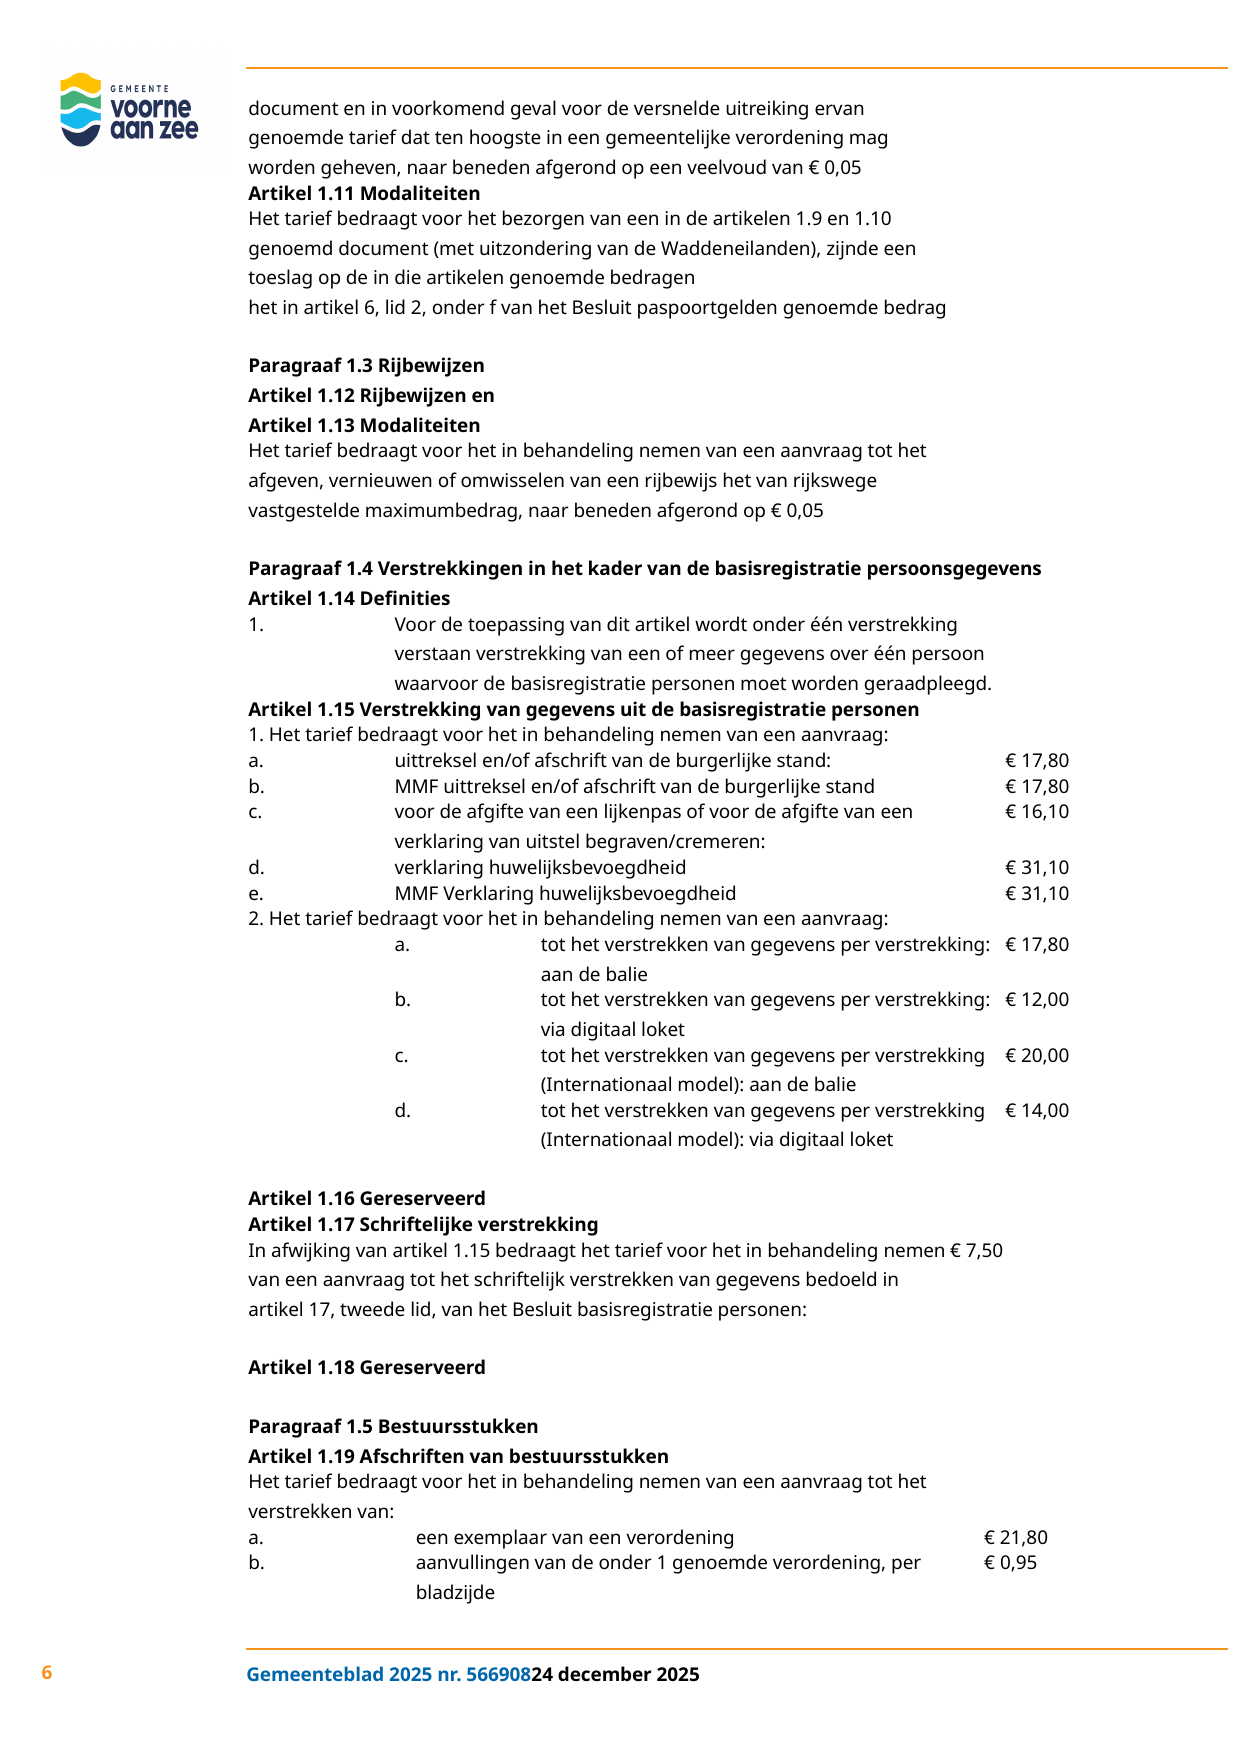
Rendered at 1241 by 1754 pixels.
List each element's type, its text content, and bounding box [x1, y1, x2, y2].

table_cell een exemplaar van een verordening [416, 1524, 984, 1549]
table_cell b. [248, 773, 394, 799]
table_header Artikel 1.14 Definities [248, 585, 1005, 611]
table_cell € 12,00 [1005, 986, 1152, 1042]
table_cell [248, 986, 394, 1042]
table_cell b. [248, 1550, 416, 1605]
table_cell [948, 438, 1152, 523]
table_cell [1005, 611, 1152, 696]
table_header Artikel 1.16 Gereserveerd [248, 1185, 950, 1211]
table_cell 1. [248, 611, 394, 696]
table_header [950, 1355, 1152, 1380]
table_cell voor de afgifte van een lijkenpas of voor de afgifte van een verklaring van uitstel begraven/cremeren: [394, 799, 1005, 854]
table_header [950, 1185, 1152, 1211]
table_cell [248, 1097, 394, 1152]
table_header [984, 1443, 1152, 1468]
table_cell € 31,10 [1005, 880, 1152, 905]
table_cell € 0,95 [984, 1550, 1152, 1605]
table_cell € 17,80 [1005, 747, 1152, 773]
table_cell In afwijking van artikel 1.15 bedraagt het tarief voor het in behandeling nemen van een aanvraag tot het schriftelijk verstrekken van gegevens bedoeld in artikel 17, tweede lid, van het Besluit basisregistratie personen: [248, 1237, 950, 1322]
table_cell c. [248, 799, 394, 854]
table_header [1005, 585, 1152, 611]
table_cell [950, 95, 1152, 180]
table_cell MMF Verklaring huwelijksbevoegdheid [394, 880, 1005, 905]
table_cell Het tarief bedraagt voor het in behandeling nemen van een aanvraag tot het afgeven, vernieuwen of omwisselen van een rijbewijs het van rijkswege vastgestelde maximumbedrag, naar beneden afgerond op € 0,05 [248, 438, 948, 523]
table_cell 1. Het tarief bedraagt voor het in behandeling nemen van een aanvraag: [248, 721, 1005, 747]
table_cell MMF uittreksel en/of afschrift van de burgerlijke stand [394, 773, 1005, 799]
table_cell d. [248, 854, 394, 880]
table_cell € 21,80 [984, 1524, 1152, 1549]
table_cell [248, 931, 394, 986]
table_cell [950, 180, 1152, 205]
table_cell € 17,80 [1005, 773, 1152, 799]
table_cell aanvullingen van de onder 1 genoemde verordening, per bladzijde [416, 1550, 984, 1605]
table_cell document en in voorkomend geval voor de versnelde uitreiking ervan genoemde tarief dat ten hoogste in een gemeentelijke verordening mag worden geheven, naar beneden afgerond op een veelvoud van € 0,05 [248, 95, 950, 180]
table_cell [984, 1469, 1152, 1524]
table_cell [1005, 905, 1152, 931]
table_cell d. [394, 1097, 541, 1152]
table_cell e. [248, 880, 394, 905]
table_cell a. [248, 747, 394, 773]
table_cell verklaring huwelijksbevoegdheid [394, 854, 1005, 880]
table_cell Voor de toepassing van dit artikel wordt onder één verstrekking verstaan verstrekking van een of meer gegevens over één persoon waarvoor de basisregistratie personen moet worden geraadpleegd. [394, 611, 1005, 696]
table_cell Artikel 1.17 Schriftelijke verstrekking [248, 1211, 950, 1237]
table_cell uittreksel en/of afschrift van de burgerlijke stand: [394, 747, 1005, 773]
table_cell c. [394, 1042, 541, 1097]
table_cell € 14,00 [1005, 1097, 1152, 1152]
table_header Artikel 1.12 Rijbewijzen en Artikel 1.13 Modaliteiten [248, 383, 948, 438]
table_header Artikel 1.18 Gereserveerd [248, 1355, 950, 1380]
table_cell [950, 205, 1152, 320]
table_cell Het tarief bedraagt voor het in behandeling nemen van een aanvraag tot het verstrekken van: [248, 1469, 984, 1524]
table_cell € 31,10 [1005, 854, 1152, 880]
text Paragraaf 1.5 Bestuursstukken [248, 1413, 1152, 1439]
table_header Artikel 1.19 Afschriften van bestuursstukken [248, 1443, 984, 1468]
table_cell tot het verstrekken van gegevens per verstrekking: via digitaal loket [541, 986, 1005, 1042]
text Paragraaf 1.4 Verstrekkingen in het kader van de basisregistratie persoonsgegevens [248, 555, 1152, 581]
table_cell 2. Het tarief bedraagt voor het in behandeling nemen van een aanvraag: [248, 905, 1005, 931]
table_cell [248, 1042, 394, 1097]
table_cell a. [394, 931, 541, 986]
table_cell € 16,10 [1005, 799, 1152, 854]
table_cell € 17,80 [1005, 931, 1152, 986]
table_cell a. [248, 1524, 416, 1549]
text Paragraaf 1.3 Rijbewijzen [248, 353, 1152, 378]
table_cell tot het verstrekken van gegevens per verstrekking (Internationaal model): aan de balie [541, 1042, 1005, 1097]
picture [41, 47, 231, 172]
table_cell Artikel 1.11 Modaliteiten [248, 180, 950, 205]
table_cell [950, 1211, 1152, 1237]
table_cell tot het verstrekken van gegevens per verstrekking: aan de balie [541, 931, 1005, 986]
table_cell Het tarief bedraagt voor het bezorgen van een in de artikelen 1.9 en 1.10 genoemd document (met uitzondering van de Waddeneilanden), zijnde een toeslag op de in die artikelen genoemde bedragen het in artikel 6, lid 2, onder f van het Besluit paspoortgelden genoemde bedrag [248, 205, 950, 320]
table_cell € 7,50 [950, 1237, 1152, 1322]
table_cell b. [394, 986, 541, 1042]
table_cell € 20,00 [1005, 1042, 1152, 1097]
table_header [948, 383, 1152, 438]
table_cell Artikel 1.15 Verstrekking van gegevens uit de basisregistratie personen [248, 696, 1005, 721]
table_cell [1005, 696, 1152, 721]
table_cell tot het verstrekken van gegevens per verstrekking (Internationaal model): via digitaal loket [541, 1097, 1005, 1152]
table_cell [1005, 721, 1152, 747]
